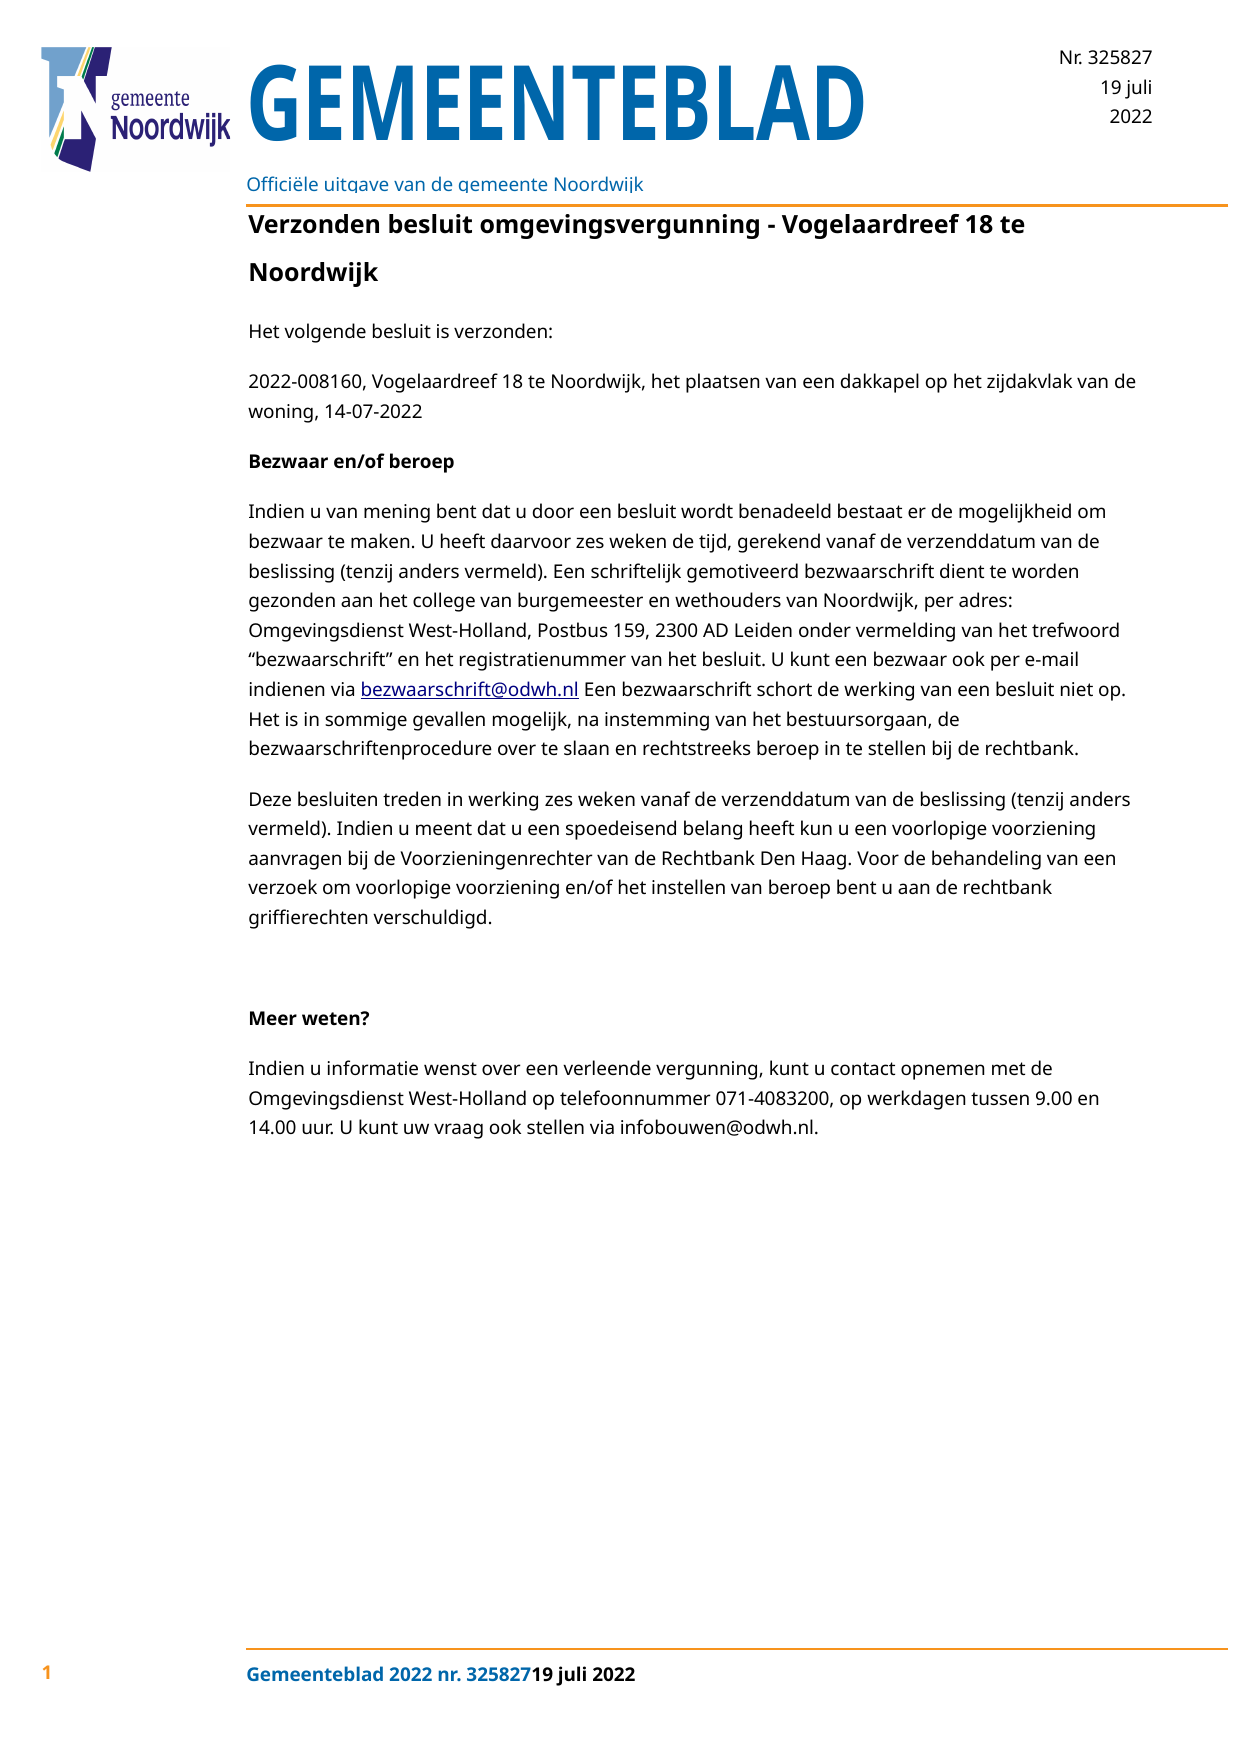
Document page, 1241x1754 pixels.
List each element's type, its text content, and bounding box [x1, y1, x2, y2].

text 2022-008160, Vogelaardreef 18 te Noordwijk, het plaatsen van een dakkapel op het zijdakvlak van de woning, 14-07-2022 [248, 368, 1152, 424]
text Deze besluiten treden in werking zes weken vanaf de verzenddatum van de beslissing (tenzij anders vermeld). Indien u meent dat u een spoedeisend belang heeft kun u een voorlopige voorziening aanvragen bij de Voorzieningenrechter van de Rechtbank Den Haag. Voor de behandeling van een verzoek om voorlopige voorziening en/of het instellen van beroep bent u aan de rechtbank griffierechten verschuldigd. [248, 786, 1152, 930]
text Indien u informatie wenst over een verleende vergunning, kunt u contact opnemen met de Omgevingsdienst West-Holland op telefoonnummer 071-4083200, op werkdagen tussen 9.00 en 14.00 uur. U kunt uw vraag ook stellen via infobouwen@odwh.nl. [248, 1055, 1152, 1140]
picture [41, 47, 231, 172]
text Indien u van mening bent dat u door een besluit wordt benadeeld bestaat er de mogelijkheid om bezwaar te maken. U heeft daarvoor zes weken de tijd, gerekend vanaf de verzenddatum van de beslissing (tenzij anders vermeld). Een schriftelijk gemotiveerd bezwaarschrift dient te worden gezonden aan het college van burgemeester en wethouders van Noordwijk, per adres: Omgevingsdienst West-Holland, Postbus 159, 2300 AD Leiden onder vermelding van het trefwoord “bezwaarschrift” en het registratienummer van het besluit. U kunt een bezwaar ook per e-mail indienen via bezwaarschrift@odwh.nl Een bezwaarschrift schort de werking van een besluit niet op. Het is in sommige gevallen mogelijk, na instemming van het bestuursorgaan, de bezwaarschriftenprocedure over te slaan en rechtstreeks beroep in te stellen bij de rechtbank. [248, 499, 1152, 761]
text Verzonden besluit omgevingsvergunning - Vogelaardreef 18 te Noordwijk [248, 207, 1152, 288]
text Het volgende besluit is verzonden: [248, 318, 1152, 344]
text Meer weten? [248, 1005, 1152, 1031]
text Bezwaar en/of beroep [248, 448, 1152, 474]
